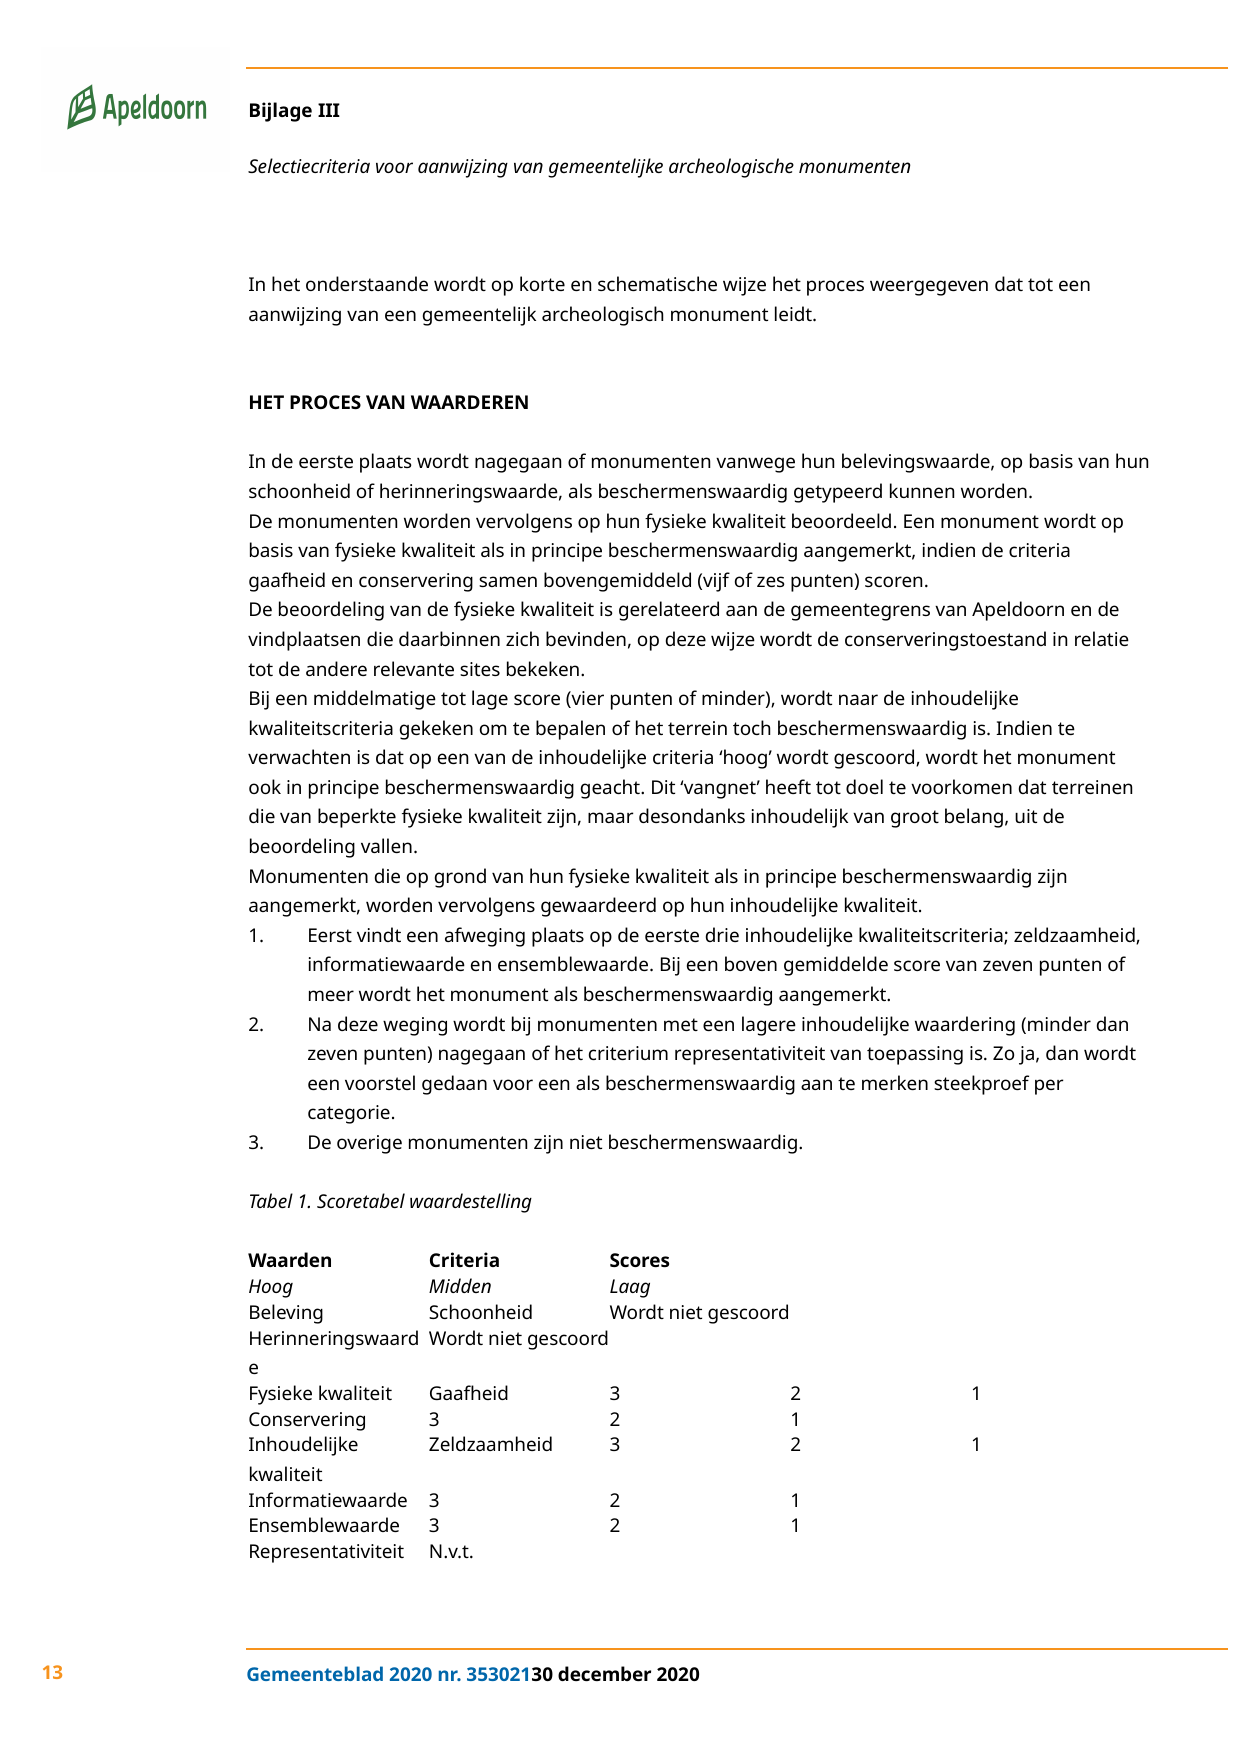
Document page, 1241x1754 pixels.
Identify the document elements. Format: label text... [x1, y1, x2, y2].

table_cell Wordt niet gescoord [429, 1325, 609, 1380]
table_cell 1 [790, 1513, 971, 1538]
table_cell Representativiteit [248, 1538, 429, 1564]
table_cell Zeldzaamheid [429, 1432, 609, 1487]
text Tabel 1. Scoretabel waardestelling [248, 1188, 1152, 1214]
table_cell Fysieke kwaliteit [248, 1380, 429, 1406]
list Na deze weging wordt bij monumenten met een lagere inhoudelijke waardering (minder dan zeven punten) nagegaan of het criterium representativiteit van toepassing is. Zo ja, dan wordt een voorstel gedaan voor een als beschermenswaardig aan te merken steekproef per categorie. [248, 1011, 1152, 1125]
table_cell Gaafheid [429, 1380, 609, 1406]
text De beoordeling van de fysieke kwaliteit is gerelateerd aan de gemeentegrens van Apeldoorn en de vindplaatsen die daarbinnen zich bevinden, op deze wijze wordt de conserveringstoestand in relatie tot de andere relevante sites bekeken. [248, 597, 1152, 682]
list Eerst vindt een afweging plaats op de eerste drie inhoudelijke kwaliteitscriteria; zeldzaamheid, informatiewaarde en ensemblewaarde. Bij een boven gemiddelde score van zeven punten of meer wordt het monument als beschermenswaardig aangemerkt. [248, 922, 1152, 1007]
table_cell 3 [429, 1513, 609, 1538]
text In het onderstaande wordt op korte en schematische wijze het proces weergegeven dat tot een aanwijzing van een gemeentelijk archeologisch monument leidt. [248, 271, 1152, 327]
table_cell 3 [609, 1432, 790, 1487]
table_cell 2 [609, 1513, 790, 1538]
text Monumenten die op grond van hun fysieke kwaliteit als in principe beschermenswaardig zijn aangemerkt, worden vervolgens gewaardeerd op hun inhoudelijke kwaliteit. [248, 863, 1152, 918]
text De monumenten worden vervolgens op hun fysieke kwaliteit beoordeeld. Een monument wordt op basis van fysieke kwaliteit als in principe beschermenswaardig aangemerkt, indien de criteria gaafheid en conservering samen bovengemiddeld (vijf of zes punten) scoren. [248, 508, 1152, 593]
text Bij een middelmatige tot lage score (vier punten of minder), wordt naar de inhoudelijke kwaliteitscriteria gekeken om te bepalen of het terrein toch beschermenswaardig is. Indien te verwachten is dat op een van de inhoudelijke criteria ‘hoog’ wordt gescoord, wordt het monument ook in principe beschermenswaardig geacht. Dit ‘vangnet’ heeft tot doel te voorkomen dat terreinen die van beperkte fysieke kwaliteit zijn, maar desondanks inhoudelijk van groot belang, uit de beoordeling vallen. [248, 685, 1152, 859]
table_cell Beleving [248, 1299, 429, 1325]
text Bijlage III [248, 95, 1152, 123]
text HET PROCES VAN WAARDEREN [248, 389, 1152, 415]
table_cell N.v.t. [429, 1538, 609, 1564]
table_cell Inhoudelijke kwaliteit [248, 1432, 429, 1487]
table_cell Herinneringswaarde [248, 1325, 429, 1380]
table_cell Schoonheid [429, 1299, 609, 1325]
table_header Waarden [248, 1248, 429, 1273]
table_cell Ensemblewaarde [248, 1513, 429, 1538]
table_cell 2 [609, 1487, 790, 1513]
table_cell 2 [609, 1406, 790, 1432]
table_header Scores [609, 1248, 790, 1273]
table_cell 3 [429, 1406, 609, 1432]
table_cell 3 [609, 1380, 790, 1406]
table_cell 1 [790, 1406, 971, 1432]
table_cell Hoog [248, 1273, 429, 1299]
table_cell Conservering [248, 1406, 429, 1432]
table_cell 1 [790, 1487, 971, 1513]
table_cell Wordt niet gescoord [609, 1299, 790, 1325]
table_cell 1 [971, 1380, 1152, 1406]
table_cell 3 [429, 1487, 609, 1513]
table_cell Informatiewaarde [248, 1487, 429, 1513]
text Selectiecriteria voor aanwijzing van gemeentelijke archeologische monumenten [248, 153, 1152, 179]
table_cell 2 [790, 1432, 971, 1487]
picture [41, 47, 231, 172]
table_cell 2 [790, 1380, 971, 1406]
table_cell 1 [971, 1432, 1152, 1487]
table_cell Midden [429, 1273, 609, 1299]
text In de eerste plaats wordt nagegaan of monumenten vanwege hun belevingswaarde, op basis van hun schoonheid of herinneringswaarde, als beschermenswaardig getypeerd kunnen worden. [248, 449, 1152, 504]
list De overige monumenten zijn niet beschermenswaardig. [248, 1129, 1152, 1155]
table_cell Laag [609, 1273, 790, 1299]
table_header Criteria [429, 1248, 609, 1273]
